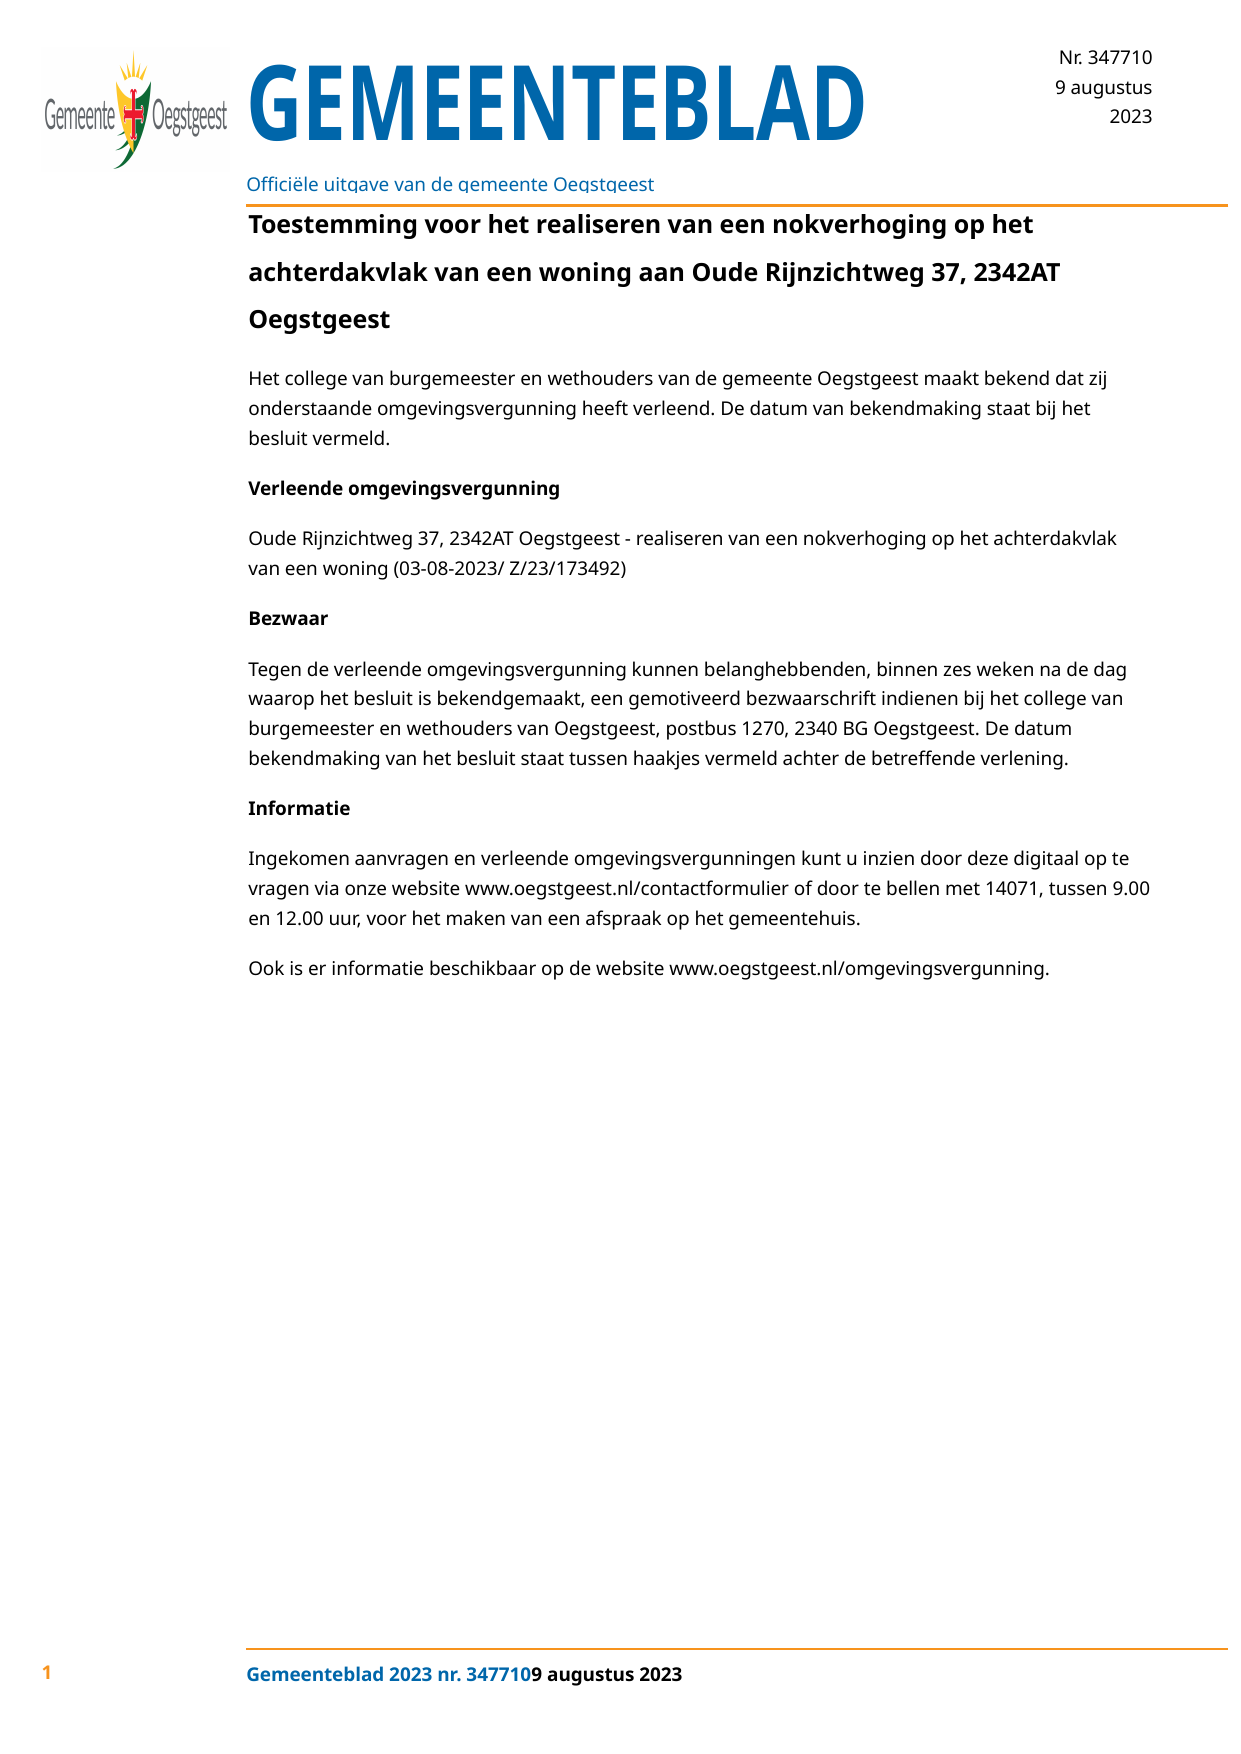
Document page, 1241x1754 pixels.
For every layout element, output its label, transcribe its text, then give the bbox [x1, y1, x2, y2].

text Het college van burgemeester en wethouders van de gemeente Oegstgeest maakt bekend dat zij onderstaande omgevingsvergunning heeft verleend. De datum van bekendmaking staat bij het besluit vermeld. [248, 366, 1152, 450]
text Informatie [248, 795, 1152, 821]
text Ingekomen aanvragen en verleende omgevingsvergunningen kunt u inzien door deze digitaal op te vragen via onze website www.oegstgeest.nl/contactformulier of door te bellen met 14071, tussen 9.00 en 12.00 uur, voor het maken van een afspraak op het gemeentehuis. [248, 846, 1152, 930]
text Toestemming voor het realiseren van een nokverhoging op het achterdakvlak van een woning aan Oude Rijnzichtweg 37, 2342AT Oegstgeest [248, 207, 1152, 336]
text Verleende omgevingsvergunning [248, 475, 1152, 501]
text Tegen de verleende omgevingsvergunning kunnen belanghebbenden, binnen zes weken na de dag waarop het besluit is bekendgemaakt, een gemotiveerd bezwaarschrift indienen bij het college van burgemeester en wethouders van Oegstgeest, postbus 1270, 2340 BG Oegstgeest. De datum bekendmaking van het besluit staat tussen haakjes vermeld achter de betreffende verlening. [248, 656, 1152, 770]
text Bezwaar [248, 606, 1152, 631]
text Oude Rijnzichtweg 37, 2342AT Oegstgeest - realiseren van een nokverhoging op het achterdakvlak van een woning (03-08-2023/ Z/23/173492) [248, 526, 1152, 581]
text Ook is er informatie beschikbaar op de website www.oegstgeest.nl/omgevingsvergunning. [248, 955, 1152, 981]
picture [41, 47, 231, 172]
